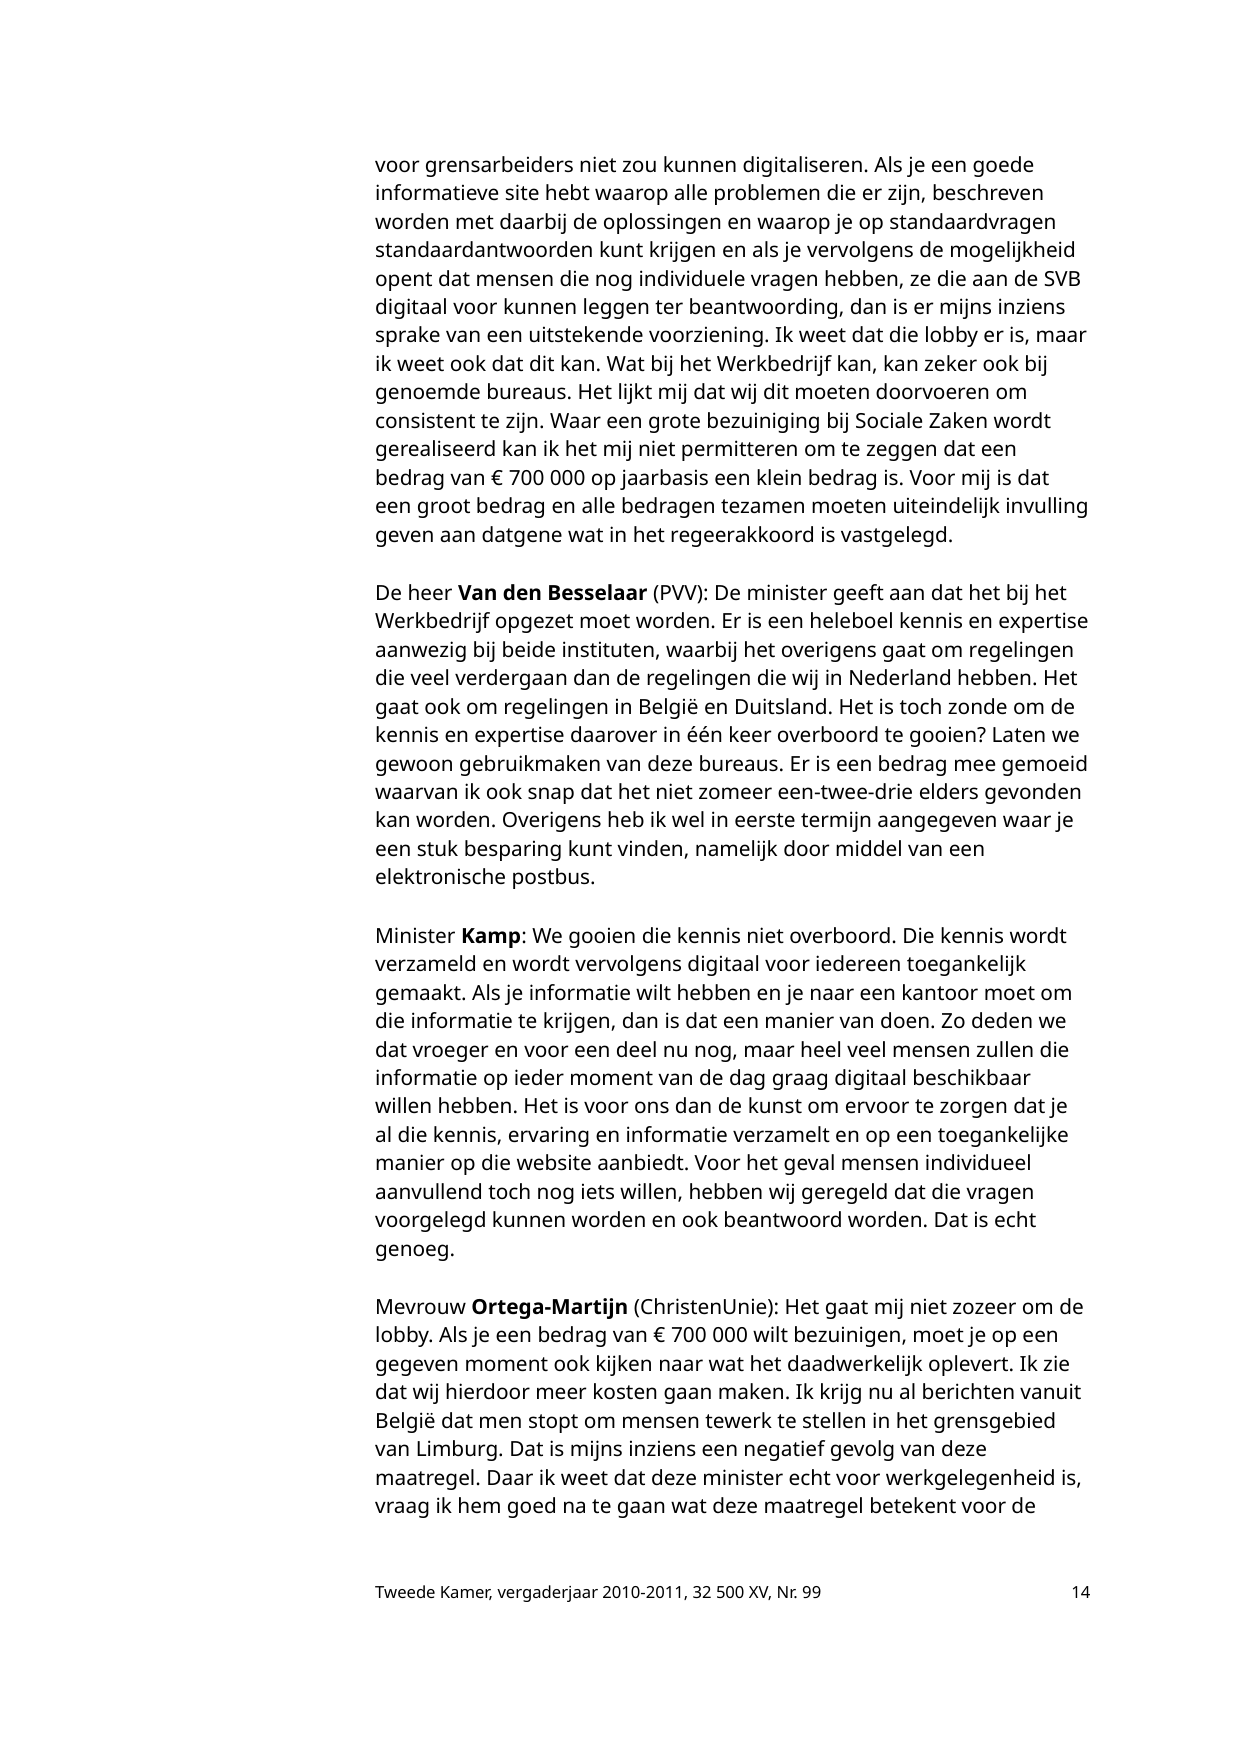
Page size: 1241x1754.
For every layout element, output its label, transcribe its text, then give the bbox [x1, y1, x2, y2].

text De heer Van den Besselaar (PVV): De minister geeft aan dat het bij het Werkbedrijf opgezet moet worden. Er is een heleboel kennis en expertise aanwezig bij beide instituten, waarbij het overigens gaat om regelingen die veel verdergaan dan de regelingen die wij in Nederland hebben. Het gaat ook om regelingen in België en Duitsland. Het is toch zonde om de kennis en expertise daarover in één keer overboord te gooien? Laten we gewoon gebruikmaken van deze bureaus. Er is een bedrag mee gemoeid waarvan ik ook snap dat het niet zomeer een-twee-drie elders gevonden kan worden. Overigens heb ik wel in eerste termijn aangegeven waar je een stuk besparing kunt vinden, namelijk door middel van een elektronische postbus. [375, 578, 1090, 891]
text Minister Kamp: We gooien die kennis niet overboord. Die kennis wordt verzameld en wordt vervolgens digitaal voor iedereen toegankelijk gemaakt. Als je informatie wilt hebben en je naar een kantoor moet om die informatie te krijgen, dan is dat een manier van doen. Zo deden we dat vroeger en voor een deel nu nog, maar heel veel mensen zullen die informatie op ieder moment van de dag graag digitaal beschikbaar willen hebben. Het is voor ons dan de kunst om ervoor te zorgen dat je al die kennis, ervaring en informatie verzamelt en op een toegankelijke manier op die website aanbiedt. Voor het geval mensen individueel aanvullend toch nog iets willen, hebben wij geregeld dat die vragen voorgelegd kunnen worden en ook beantwoord worden. Dat is echt genoeg. [375, 921, 1090, 1262]
text voor grensarbeiders niet zou kunnen digitaliseren. Als je een goede informatieve site hebt waarop alle problemen die er zijn, beschreven worden met daarbij de oplossingen en waarop je op standaardvragen standaardantwoorden kunt krijgen en als je vervolgens de mogelijkheid opent dat mensen die nog individuele vragen hebben, ze die aan de SVB digitaal voor kunnen leggen ter beantwoording, dan is er mijns inziens sprake van een uitstekende voorziening. Ik weet dat die lobby er is, maar ik weet ook dat dit kan. Wat bij het Werkbedrijf kan, kan zeker ook bij genoemde bureaus. Het lijkt mij dat wij dit moeten doorvoeren om consistent te zijn. Waar een grote bezuiniging bij Sociale Zaken wordt gerealiseerd kan ik het mij niet permitteren om te zeggen dat een bedrag van € 700 000 op jaarbasis een klein bedrag is. Voor mij is dat een groot bedrag en alle bedragen tezamen moeten uiteindelijk invulling geven aan datgene wat in het regeerakkoord is vastgelegd. [375, 150, 1090, 548]
text Mevrouw Ortega-Martijn (ChristenUnie): Het gaat mij niet zozeer om de lobby. Als je een bedrag van € 700 000 wilt bezuinigen, moet je op een gegeven moment ook kijken naar wat het daadwerkelijk oplevert. Ik zie dat wij hierdoor meer kosten gaan maken. Ik krijg nu al berichten vanuit België dat men stopt om mensen tewerk te stellen in het grensgebied van Limburg. Dat is mijns inziens een negatief gevolg van deze maatregel. Daar ik weet dat deze minister echt voor werkgelegenheid is, vraag ik hem goed na te gaan wat deze maatregel betekent voor de [375, 1292, 1090, 1520]
